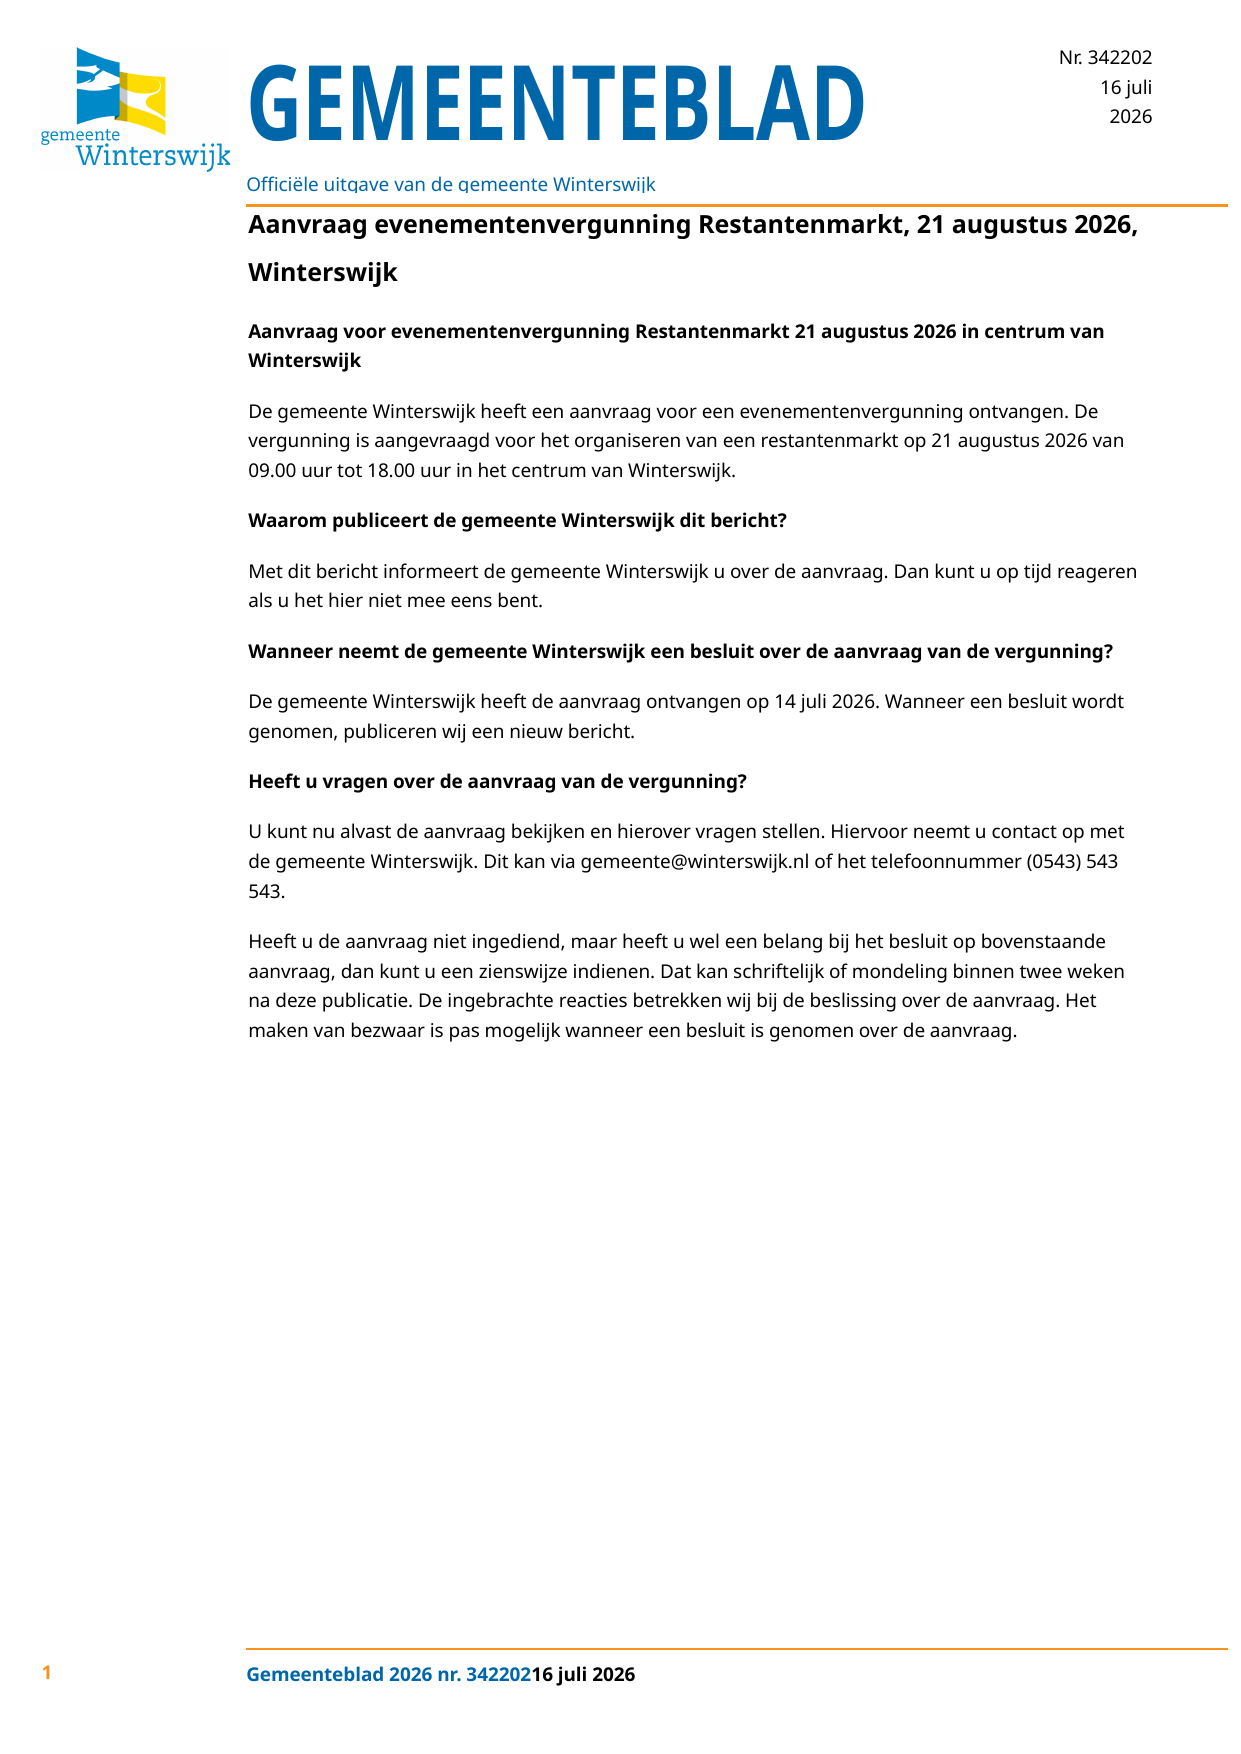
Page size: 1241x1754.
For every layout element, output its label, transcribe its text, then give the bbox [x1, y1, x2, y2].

text Waarom publiceert de gemeente Winterswijk dit bericht? [248, 507, 1152, 533]
text Aanvraag voor evenementenvergunning Restantenmarkt 21 augustus 2026 in centrum van Winterswijk [248, 318, 1152, 373]
text Heeft u de aanvraag niet ingediend, maar heeft u wel een belang bij het besluit op bovenstaande aanvraag, dan kunt u een zienswijze indienen. Dat kan schriftelijk of mondeling binnen twee weken na deze publicatie. De ingebrachte reacties betrekken wij bij de beslissing over de aanvraag. Het maken van bezwaar is pas mogelijk wanneer een besluit is genomen over de aanvraag. [248, 928, 1152, 1043]
text Aanvraag evenementenvergunning Restantenmarkt, 21 augustus 2026, Winterswijk [248, 207, 1152, 288]
text U kunt nu alvast de aanvraag bekijken en hierover vragen stellen. Hiervoor neemt u contact op met de gemeente Winterswijk. Dit kan via gemeente@winterswijk.nl of het telefoonnummer (0543) 543 543. [248, 819, 1152, 904]
picture [225, 153, 231, 162]
text De gemeente Winterswijk heeft een aanvraag voor een evenementenvergunning ontvangen. De vergunning is aangevraagd voor het organiseren van een restantenmarkt op 21 augustus 2026 van 09.00 uur tot 18.00 uur in het centrum van Winterswijk. [248, 398, 1152, 483]
picture [41, 47, 231, 172]
text Met dit bericht informeert de gemeente Winterswijk u over de aanvraag. Dan kunt u op tijd reageren als u het hier niet mee eens bent. [248, 558, 1152, 613]
text Wanneer neemt de gemeente Winterswijk een besluit over de aanvraag van de vergunning? [248, 638, 1152, 664]
text De gemeente Winterswijk heeft de aanvraag ontvangen op 14 juli 2026. Wanneer een besluit wordt genomen, publiceren wij een nieuw bericht. [248, 688, 1152, 744]
text Heeft u vragen over de aanvraag van de vergunning? [248, 768, 1152, 794]
